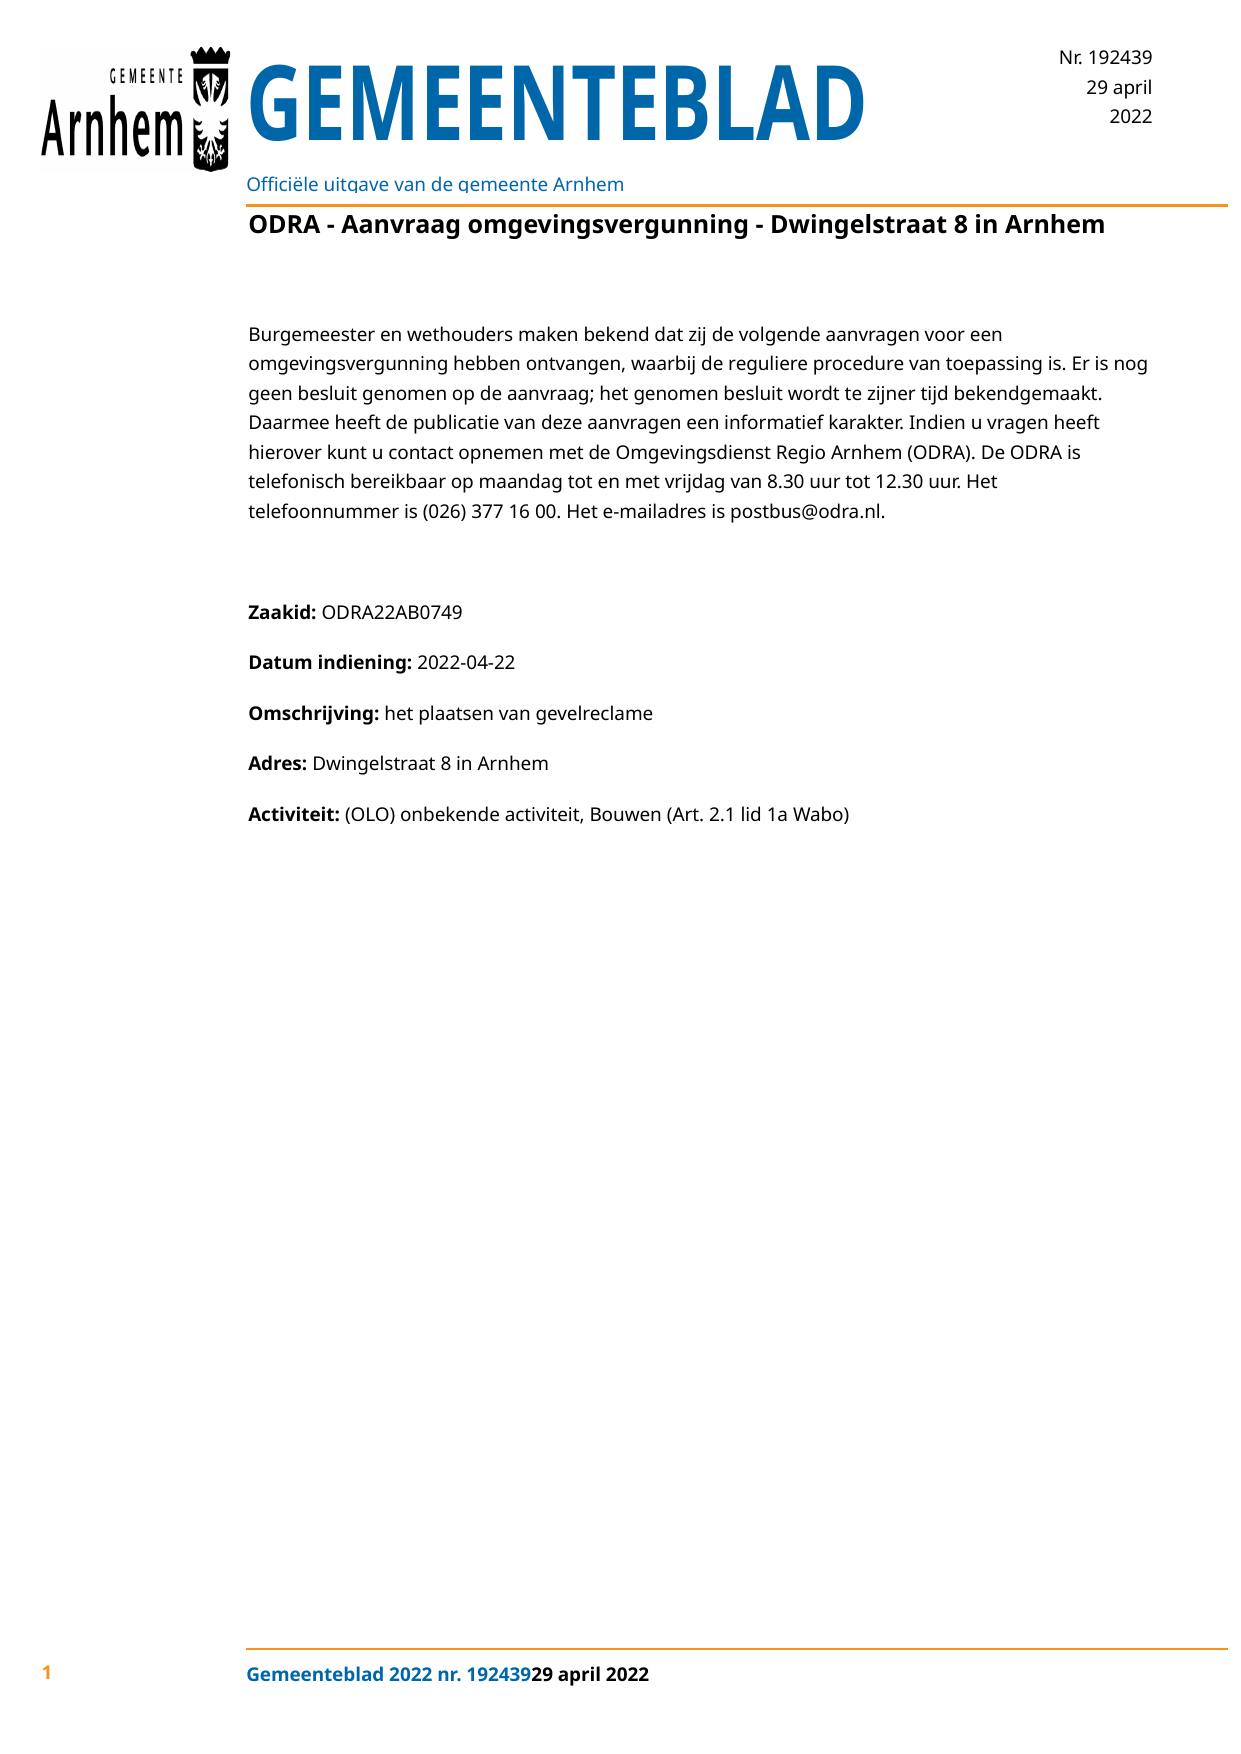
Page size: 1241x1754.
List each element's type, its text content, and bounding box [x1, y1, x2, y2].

text Zaakid: ODRA22AB0749 [248, 599, 1152, 625]
text ODRA - Aanvraag omgevingsvergunning - Dwingelstraat 8 in Arnhem [248, 207, 1152, 241]
text Activiteit: (OLO) onbekende activiteit, Bouwen (Art. 2.1 lid 1a Wabo) [248, 801, 1152, 826]
text Adres: Dwingelstraat 8 in Arnhem [248, 750, 1152, 776]
picture [41, 47, 231, 172]
text Omschrijving: het plaatsen van gevelreclame [248, 700, 1152, 726]
text Datum indiening: 2022-04-22 [248, 649, 1152, 675]
text Burgemeester en wethouders maken bekend dat zij de volgende aanvragen voor een omgevingsvergunning hebben ontvangen, waarbij de reguliere procedure van toepassing is. Er is nog geen besluit genomen op de aanvraag; het genomen besluit wordt te zijner tijd bekendgemaakt. Daarmee heeft de publicatie van deze aanvragen een informatief karakter. Indien u vragen heeft hierover kunt u contact opnemen met de Omgevingsdienst Regio Arnhem (ODRA). De ODRA is telefonisch bereikbaar op maandag tot en met vrijdag van 8.30 uur tot 12.30 uur. Het telefoonnummer is (026) 377 16 00. Het e-mailadres is postbus@odra.nl. [248, 321, 1152, 524]
